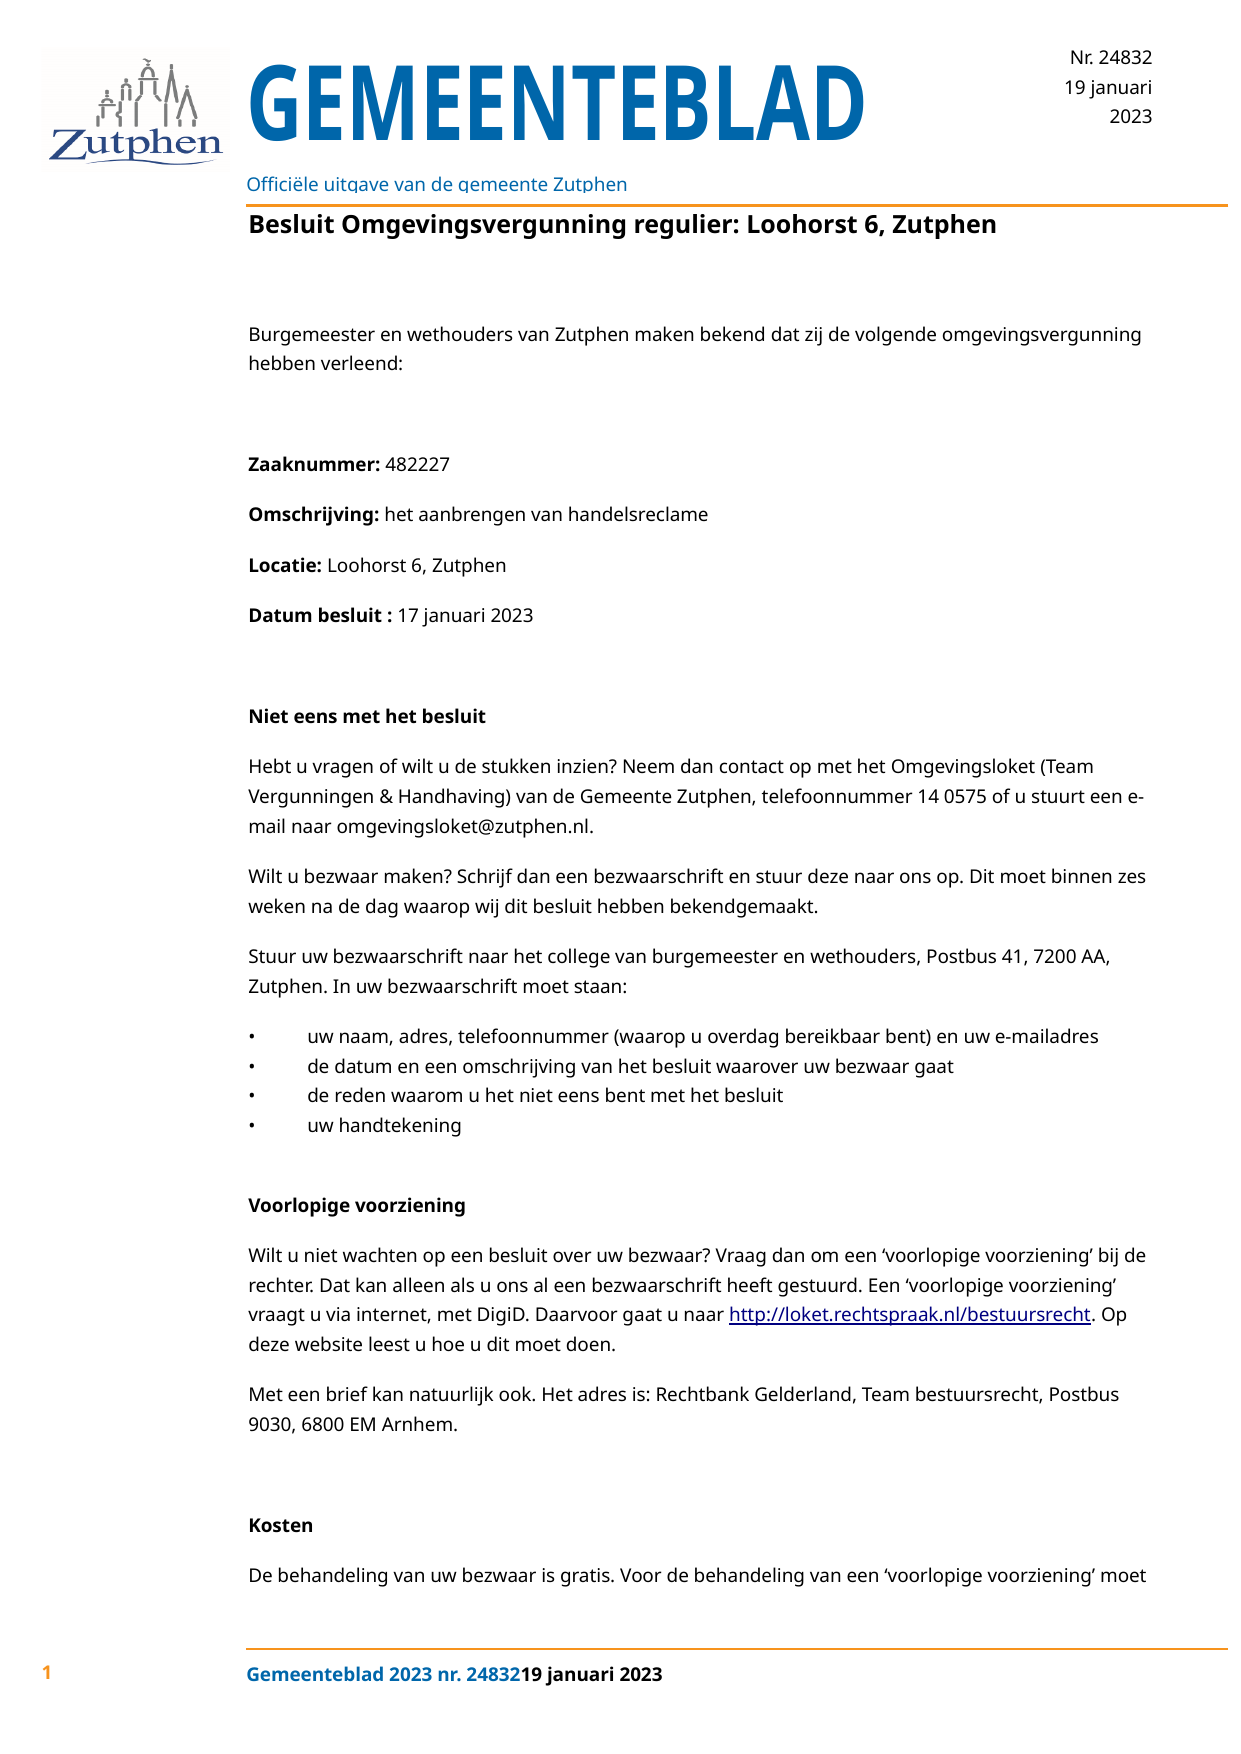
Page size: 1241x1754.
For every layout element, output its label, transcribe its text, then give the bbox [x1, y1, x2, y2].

text Besluit Omgevingsvergunning regulier: Loohorst 6, Zutphen [248, 207, 1152, 241]
text Hebt u vragen of wilt u de stukken inzien? Neem dan contact op met het Omgevingsloket (Team Vergunningen & Handhaving) van de Gemeente Zutphen, telefoonnummer 14 0575 of u stuurt een e-mail naar omgevingsloket@zutphen.nl. [248, 754, 1152, 838]
text Kosten [248, 1512, 1152, 1538]
text Burgemeester en wethouders van Zutphen maken bekend dat zij de volgende omgevingsvergunning hebben verleend: [248, 321, 1152, 376]
text Niet eens met het besluit [248, 703, 1152, 729]
list de reden waarom u het niet eens bent met het besluit [248, 1082, 1152, 1108]
text Stuur uw bezwaarschrift naar het college van burgemeester en wethouders, Postbus 41, 7200 AA, Zutphen. In uw bezwaarschrift moet staan: [248, 943, 1152, 998]
list de datum en een omschrijving van het besluit waarover uw bezwaar gaat [248, 1053, 1152, 1078]
text De behandeling van uw bezwaar is gratis. Voor de behandeling van een ‘voorlopige voorziening’ moet [248, 1562, 1152, 1588]
list uw handtekening [248, 1112, 1152, 1138]
list uw naam, adres, telefoonnummer (waarop u overdag bereikbaar bent) en uw e-mailadres [248, 1023, 1152, 1049]
text Omschrijving: het aanbrengen van handelsreclame [248, 502, 1152, 527]
text Zaaknummer: 482227 [248, 451, 1152, 477]
text Locatie: Loohorst 6, Zutphen [248, 552, 1152, 578]
text Met een brief kan natuurlijk ook. Het adres is: Rechtbank Gelderland, Team bestuursrecht, Postbus 9030, 6800 EM Arnhem. [248, 1382, 1152, 1437]
text Datum besluit : 17 januari 2023 [248, 602, 1152, 628]
text Wilt u niet wachten op een besluit over uw bezwaar? Vraag dan om een ‘voorlopige voorziening’ bij de rechter. Dat kan alleen als u ons al een bezwaarschrift heeft gestuurd. Een ‘voorlopige voorziening’ vraagt u via internet, met DigiD. Daarvoor gaat u naar http://loket.rechtspraak.nl/bestuursrecht. Op deze website leest u hoe u dit moet doen. [248, 1242, 1152, 1357]
picture [41, 47, 231, 172]
text Voorlopige voorziening [248, 1192, 1152, 1218]
text Wilt u bezwaar maken? Schrijf dan een bezwaarschrift en stuur deze naar ons op. Dit moet binnen zes weken na de dag waarop wij dit besluit hebben bekendgemaakt. [248, 863, 1152, 918]
